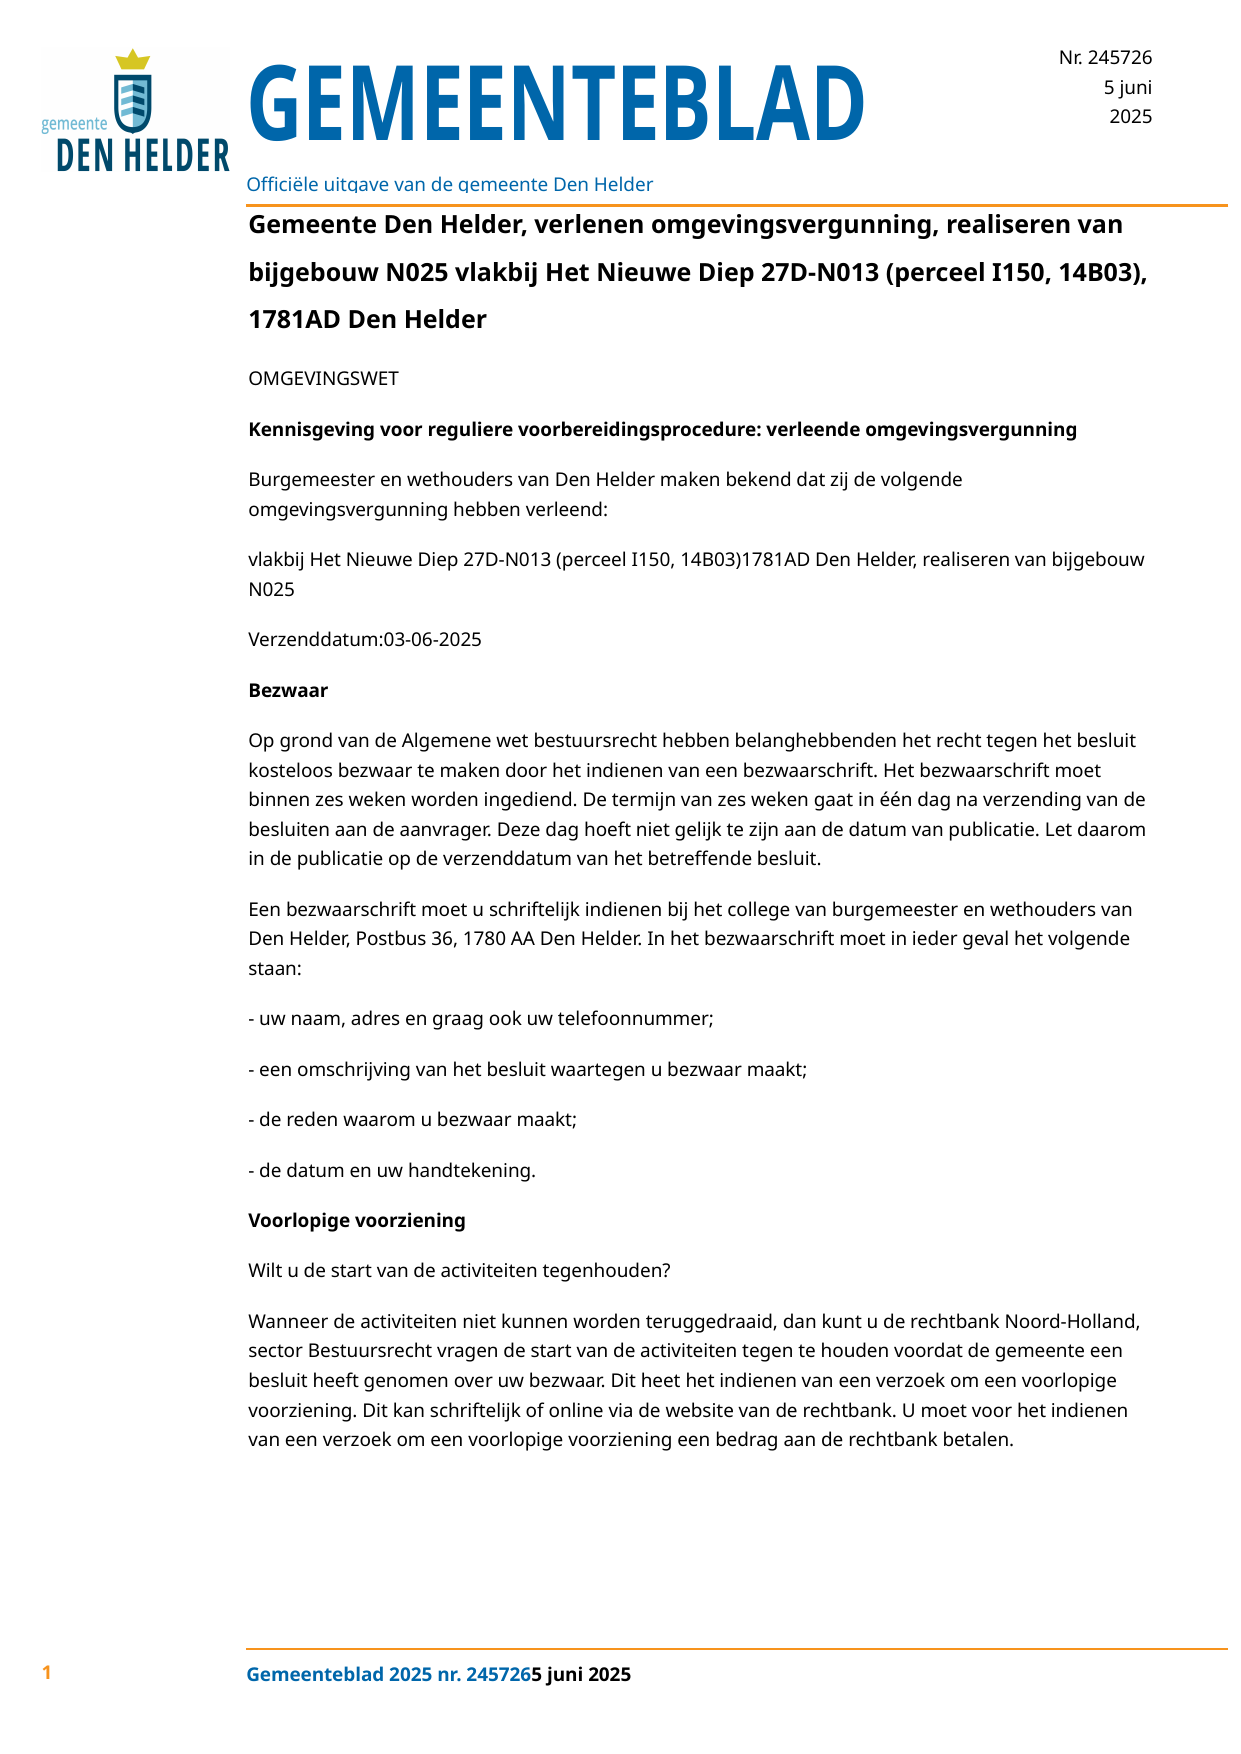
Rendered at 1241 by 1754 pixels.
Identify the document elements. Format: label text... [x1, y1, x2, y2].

text - de reden waarom u bezwaar maakt; [248, 1106, 1152, 1132]
text OMGEVINGSWET [248, 366, 1152, 391]
text Wanneer de activiteiten niet kunnen worden teruggedraaid, dan kunt u de rechtbank Noord-Holland, sector Bestuursrecht vragen de start van de activiteiten tegen te houden voordat de gemeente een besluit heeft genomen over uw bezwaar. Dit heet het indienen van een verzoek om een voorlopige voorziening. Dit kan schriftelijk of online via de website van de rechtbank. U moet voor het indienen van een verzoek om een voorlopige voorziening een bedrag aan de rechtbank betalen. [248, 1308, 1152, 1452]
text - een omschrijving van het besluit waartegen u bezwaar maakt; [248, 1056, 1152, 1082]
picture [220, 160, 224, 172]
text Burgemeester en wethouders van Den Helder maken bekend dat zij de volgende omgevingsvergunning hebben verleend: [248, 466, 1152, 522]
text vlakbij Het Nieuwe Diep 27D-N013 (perceel I150, 14B03)1781AD Den Helder, realiseren van bijgebouw N025 [248, 546, 1152, 602]
text Voorlopige voorziening [248, 1207, 1152, 1233]
picture [182, 144, 187, 165]
text Een bezwaarschrift moet u schriftelijk indienen bij het college van burgemeester en wethouders van Den Helder, Postbus 36, 1780 AA Den Helder. In het bezwaarschrift moet in ieder geval het volgende staan: [248, 896, 1152, 981]
text Gemeente Den Helder, verlenen omgevingsvergunning, realiseren van bijgebouw N025 vlakbij Het Nieuwe Diep 27D-N013 (perceel I150, 14B03), 1781AD Den Helder [248, 207, 1152, 336]
text Verzenddatum:03-06-2025 [248, 626, 1152, 652]
picture [100, 154, 106, 172]
text - de datum en uw handtekening. [248, 1157, 1152, 1182]
text Wilt u de start van de activiteiten tegenhouden? [248, 1258, 1152, 1283]
picture [41, 47, 231, 172]
text Kennisgeving voor reguliere voorbereidingsprocedure: verleende omgevingsvergunning [248, 416, 1152, 442]
picture [63, 144, 68, 165]
text Bezwaar [248, 677, 1152, 702]
picture [130, 157, 135, 172]
text - uw naam, adres en graag ook uw telefoonnummer; [248, 1006, 1152, 1031]
text Op grond van de Algemene wet bestuursrecht hebben belanghebbenden het recht tegen het besluit kosteloos bezwaar te maken door het indienen van een bezwaarschrift. Het bezwaarschrift moet binnen zes weken worden ingediend. De termijn van zes weken gaat in één dag na verzending van de besluiten aan de aanvrager. Deze dag hoeft niet gelijk te zijn aan de datum van publicatie. Let daarom in de publicatie op de verzenddatum van het betreffende besluit. [248, 727, 1152, 871]
